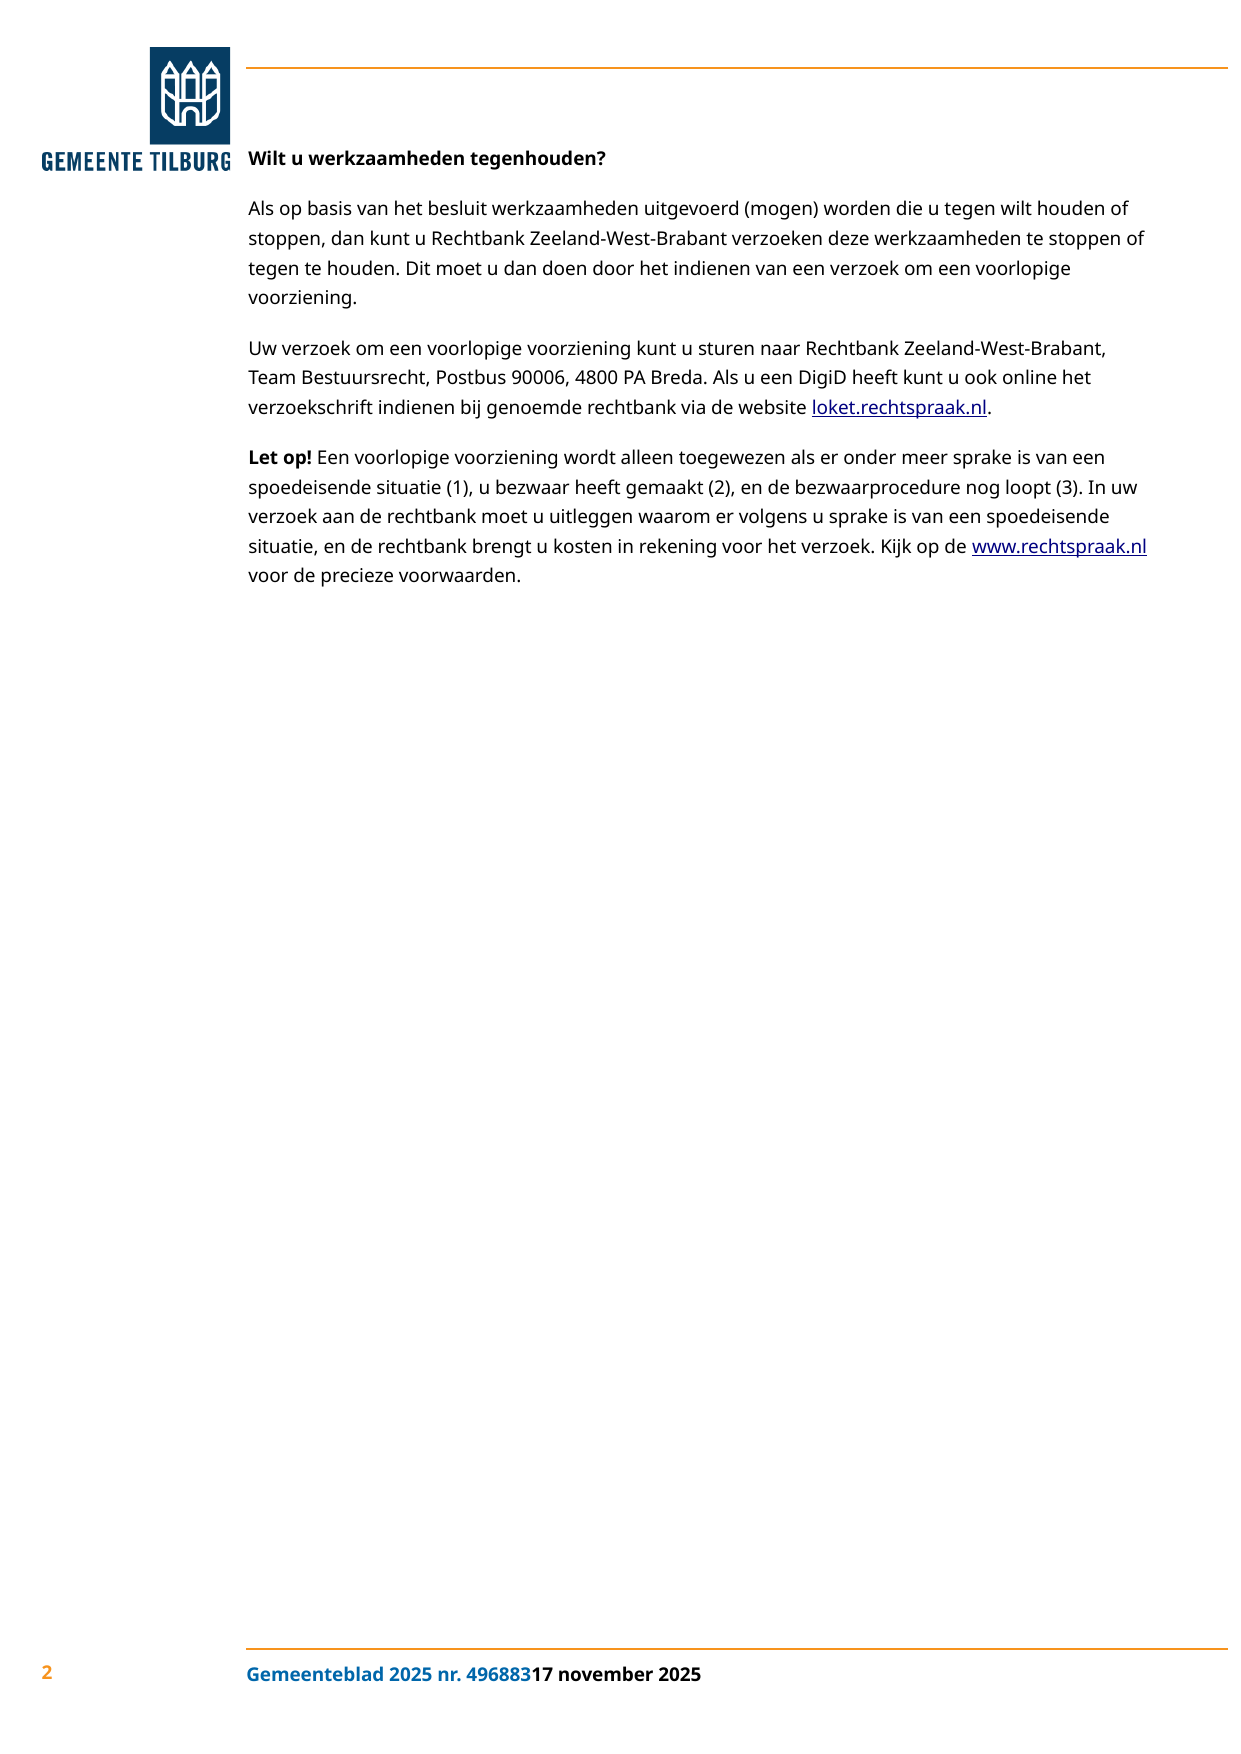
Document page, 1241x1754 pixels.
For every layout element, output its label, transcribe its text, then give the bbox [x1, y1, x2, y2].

text Wilt u werkzaamheden tegenhouden? [248, 145, 1152, 171]
picture [41, 47, 231, 172]
text Let op! Een voorlopige voorziening wordt alleen toegewezen als er onder meer sprake is van een spoedeisende situatie (1), u bezwaar heeft gemaakt (2), en de bezwaarprocedure nog loopt (3). In uw verzoek aan de rechtbank moet u uitleggen waarom er volgens u sprake is van een spoedeisende situatie, en de rechtbank brengt u kosten in rekening voor het verzoek. Kijk op de www.rechtspraak.nl voor de precieze voorwaarden. [248, 444, 1152, 588]
text Uw verzoek om een voorlopige voorziening kunt u sturen naar Rechtbank Zeeland-West-Brabant, Team Bestuursrecht, Postbus 90006, 4800 PA Breda. Als u een DigiD heeft kunt u ook online het verzoekschrift indienen bij genoemde rechtbank via de website loket.rechtspraak.nl. [248, 335, 1152, 420]
text Als op basis van het besluit werkzaamheden uitgevoerd (mogen) worden die u tegen wilt houden of stoppen, dan kunt u Rechtbank Zeeland-West-Brabant verzoeken deze werkzaamheden te stoppen of tegen te houden. Dit moet u dan doen door het indienen van een verzoek om een voorlopige voorziening. [248, 196, 1152, 310]
